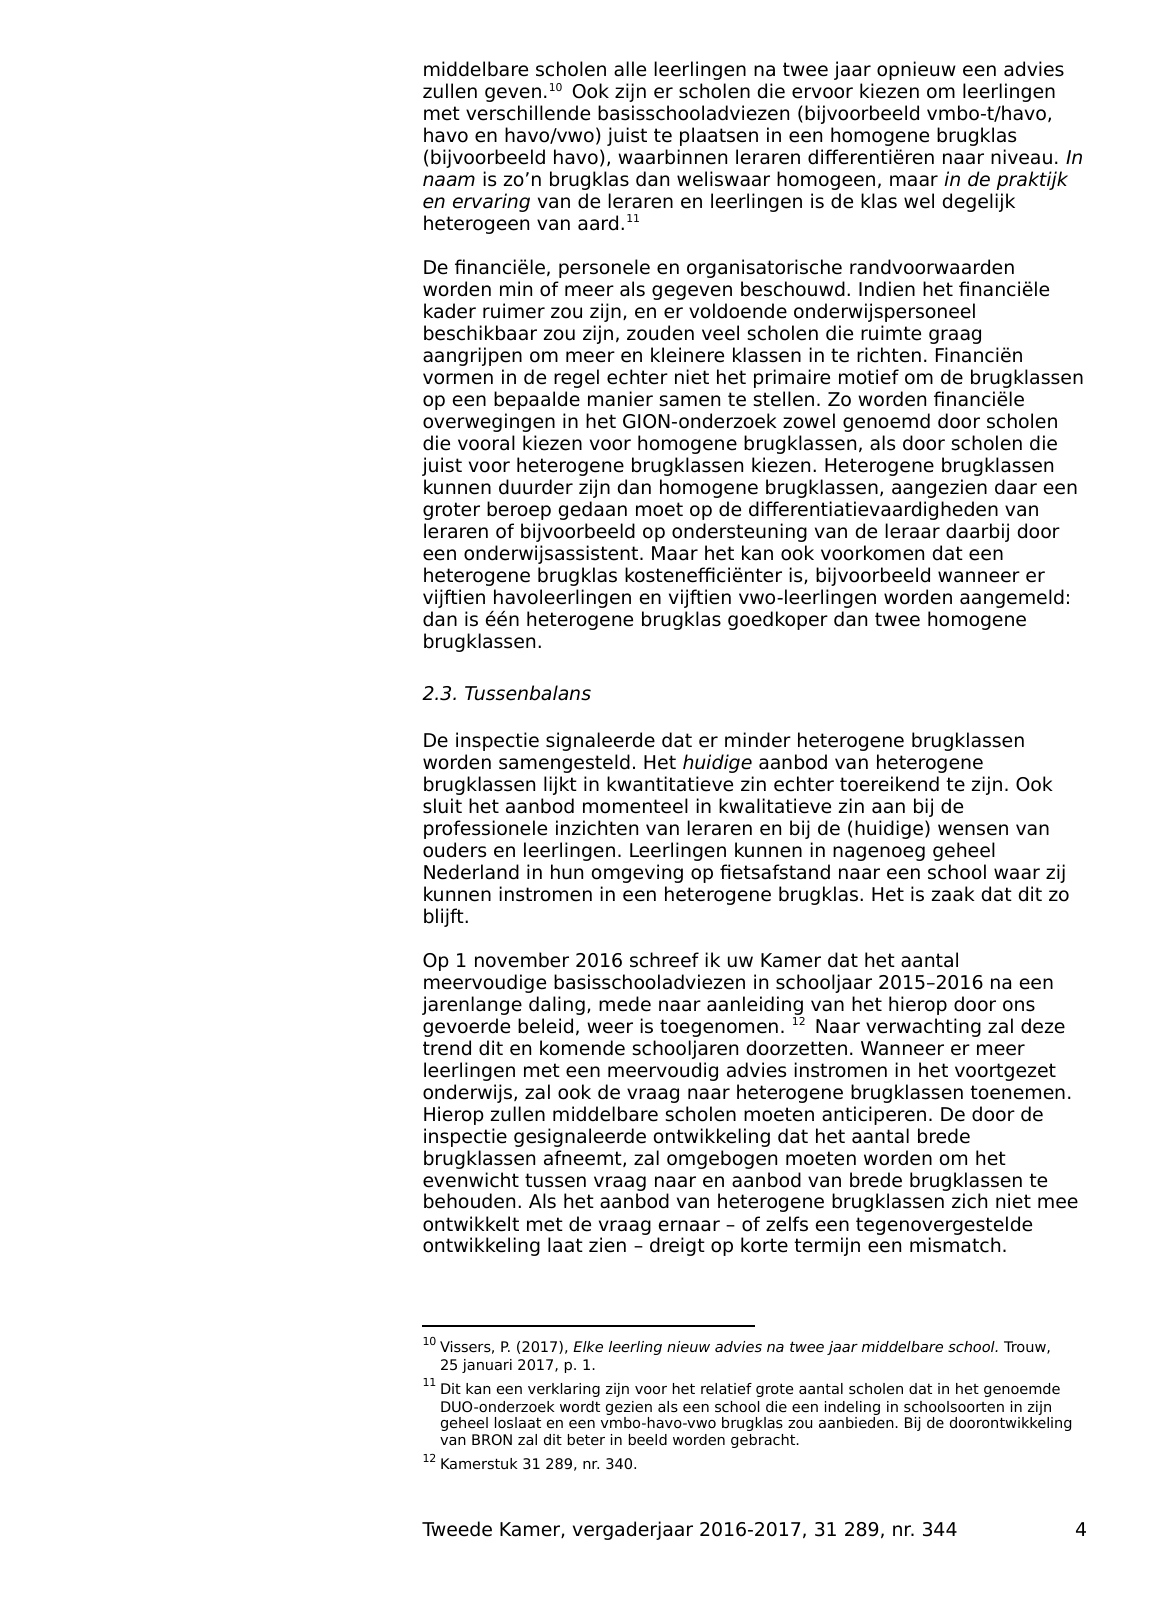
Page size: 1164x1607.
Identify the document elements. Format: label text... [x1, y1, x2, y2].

text middelbare scholen alle leerlingen na twee jaar opnieuw een advies zullen geven. Ook zijn er scholen die ervoor kiezen om leerlingen met verschillende basisschooladviezen (bijvoorbeeld vmbo-t/havo, havo en havo/vwo) juist te plaatsen in een homogene brugklas (bijvoorbeeld havo), waarbinnen leraren differentiëren naar niveau. In naam is zo’n brugklas dan weliswaar homogeen, maar in de praktijk en ervaring van de leraren en leerlingen is de klas wel degelijk heterogeen van aard. [422, 59, 1087, 235]
text Op 1 november 2016 schreef ik uw Kamer dat het aantal meervoudige basisschooladviezen in schooljaar 2015–2016 na een jarenlange daling, mede naar aanleiding van het hierop door ons gevoerde beleid, weer is toegenomen. Naar verwachting zal deze trend dit en komende schooljaren doorzetten. Wanneer er meer leerlingen met een meervoudig advies instromen in het voortgezet onderwijs, zal ook de vraag naar heterogene brugklassen toenemen. Hierop zullen middelbare scholen moeten anticiperen. De door de inspectie gesignaleerde ontwikkeling dat het aantal brede brugklassen afneemt, zal omgebogen moeten worden om het evenwicht tussen vraag naar en aanbod van brede brugklassen te behouden. Als het aanbod van heterogene brugklassen zich niet mee ontwikkelt met de vraag ernaar – of zelfs een tegenovergestelde ontwikkeling laat zien – dreigt op korte termijn een mismatch. [422, 950, 1087, 1257]
text Vissers, P. (2017), Elke leerling nieuw advies na twee jaar middelbare school. Trouw, 25 januari 2017, p. 1. [422, 1335, 1087, 1374]
text Kamerstuk 31 289, nr. 340. [422, 1452, 1087, 1474]
text Dit kan een verklaring zijn voor het relatief grote aantal scholen dat in het genoemde DUO-onderzoek wordt gezien als een school die een indeling in schoolsoorten in zijn geheel loslaat en een vmbo-havo-vwo brugklas zou aanbieden. Bij de doorontwikkeling van BRON zal dit beter in beeld worden gebracht. [422, 1377, 1087, 1449]
subtitle 2.3. Tussenbalans [422, 683, 1087, 705]
text De financiële, personele en organisatorische randvoorwaarden worden min of meer als gegeven beschouwd. Indien het financiële kader ruimer zou zijn, en er voldoende onderwijspersoneel beschikbaar zou zijn, zouden veel scholen die ruimte graag aangrijpen om meer en kleinere klassen in te richten. Financiën vormen in de regel echter niet het primaire motief om de brugklassen op een bepaalde manier samen te stellen. Zo worden financiële overwegingen in het GION-onderzoek zowel genoemd door scholen die vooral kiezen voor homogene brugklassen, als door scholen die juist voor heterogene brugklassen kiezen. Heterogene brugklassen kunnen duurder zijn dan homogene brugklassen, aangezien daar een groter beroep gedaan moet op de differentiatievaardigheden van leraren of bijvoorbeeld op ondersteuning van de leraar daarbij door een onderwijsassistent. Maar het kan ook voorkomen dat een heterogene brugklas kostenefficiënter is, bijvoorbeeld wanneer er vijftien havoleerlingen en vijftien vwo-leerlingen worden aangemeld: dan is één heterogene brugklas goedkoper dan twee homogene brugklassen. [422, 257, 1087, 653]
text De inspectie signaleerde dat er minder heterogene brugklassen worden samengesteld. Het huidige aanbod van heterogene brugklassen lijkt in kwantitatieve zin echter toereikend te zijn. Ook sluit het aanbod momenteel in kwalitatieve zin aan bij de professionele inzichten van leraren en bij de (huidige) wensen van ouders en leerlingen. Leerlingen kunnen in nagenoeg geheel Nederland in hun omgeving op fietsafstand naar een school waar zij kunnen instromen in een heterogene brugklas. Het is zaak dat dit zo blijft. [422, 730, 1087, 927]
